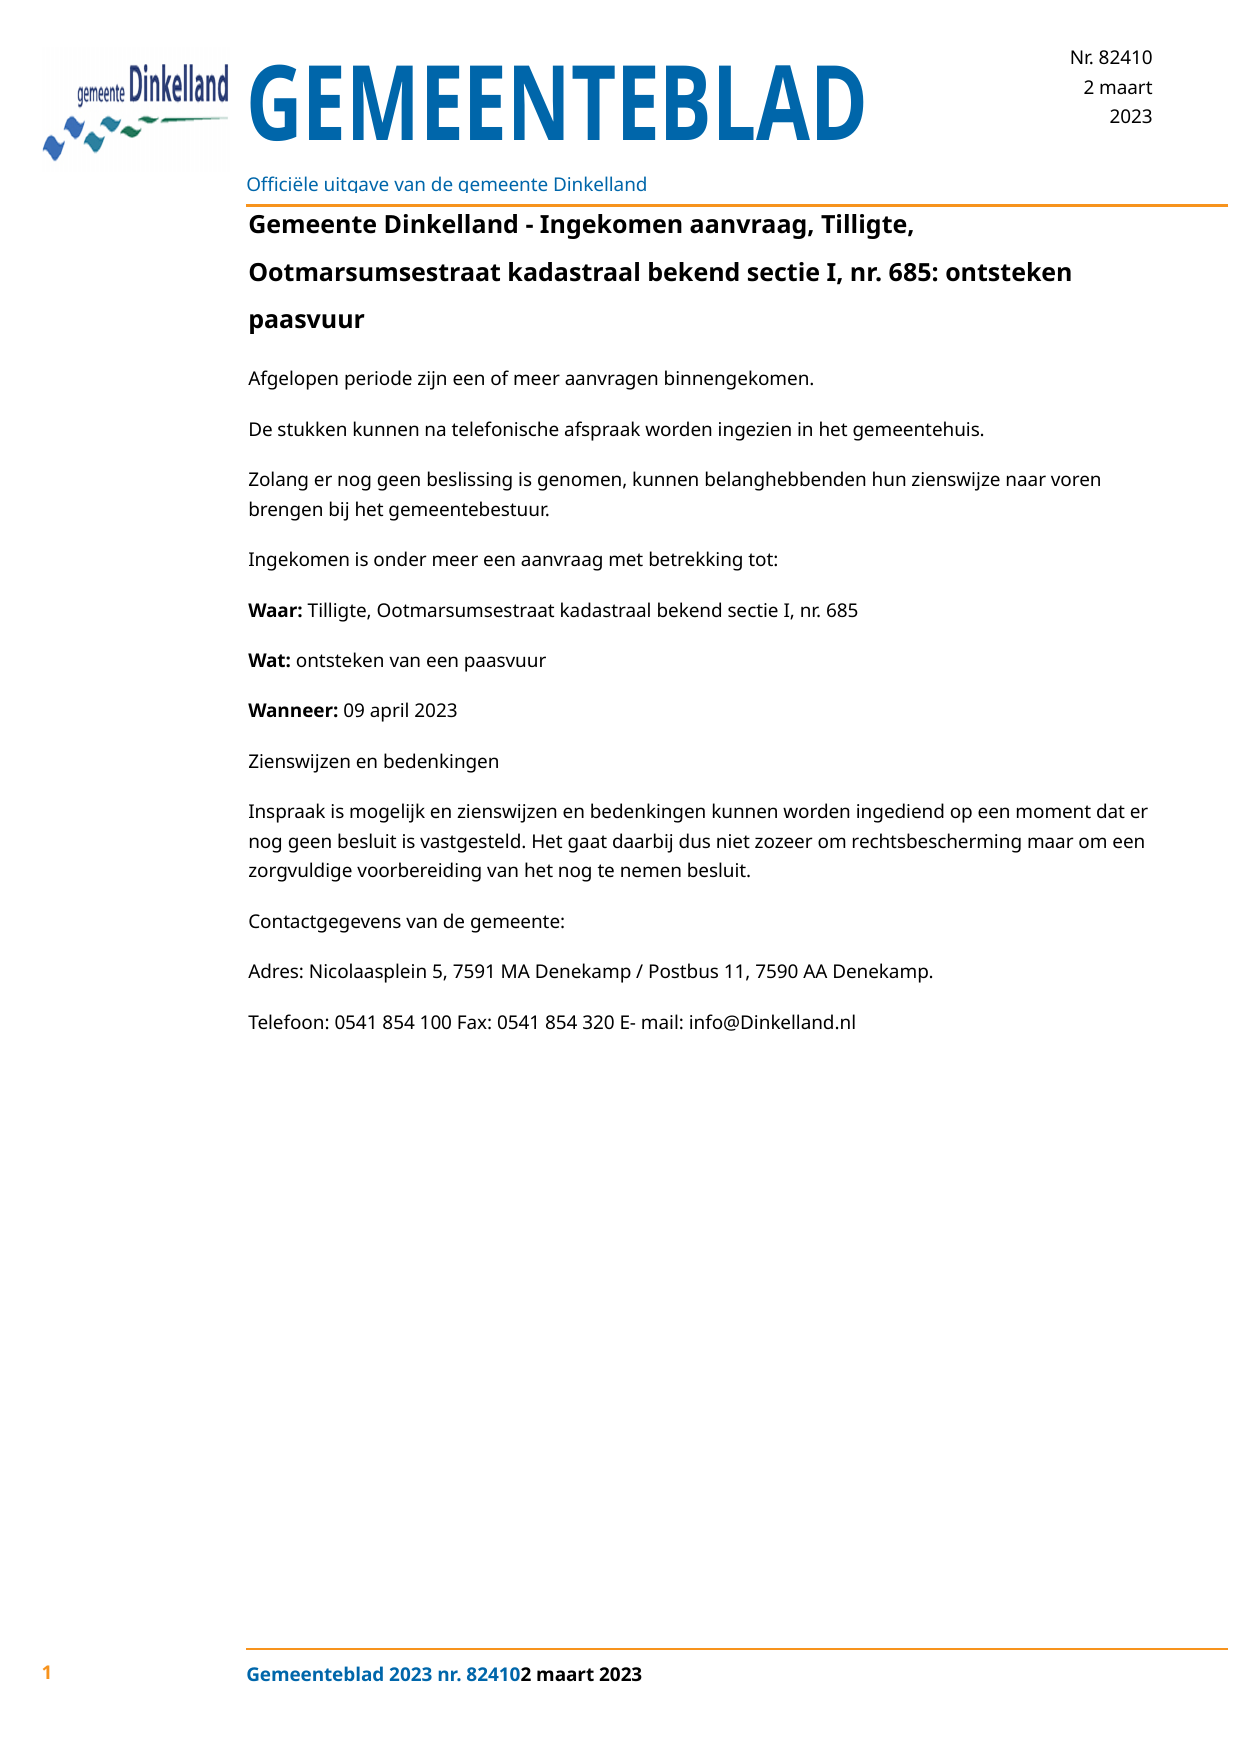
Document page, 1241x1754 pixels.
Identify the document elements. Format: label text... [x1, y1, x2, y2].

text Contactgegevens van de gemeente: [248, 908, 1152, 934]
text Inspraak is mogelijk en zienswijzen en bedenkingen kunnen worden ingediend op een moment dat er nog geen besluit is vastgesteld. Het gaat daarbij dus niet zozeer om rechtsbescherming maar om een zorgvuldige voorbereiding van het nog te nemen besluit. [248, 798, 1152, 883]
text Ingekomen is onder meer een aanvraag met betrekking tot: [248, 546, 1152, 572]
text Zienswijzen en bedenkingen [248, 748, 1152, 774]
text Zolang er nog geen beslissing is genomen, kunnen belanghebbenden hun zienswijze naar voren brengen bij het gemeentebestuur. [248, 466, 1152, 522]
text Wanneer: 09 april 2023 [248, 698, 1152, 723]
text Wat: ontsteken van een paasvuur [248, 647, 1152, 673]
picture [41, 47, 231, 172]
text De stukken kunnen na telefonische afspraak worden ingezien in het gemeentehuis. [248, 416, 1152, 442]
text Waar: Tilligte, Ootmarsumsestraat kadastraal bekend sectie I, nr. 685 [248, 597, 1152, 622]
text Telefoon: 0541 854 100 Fax: 0541 854 320 E- mail: info@Dinkelland.nl [248, 1009, 1152, 1034]
text Afgelopen periode zijn een of meer aanvragen binnengekomen. [248, 366, 1152, 391]
text Gemeente Dinkelland - Ingekomen aanvraag, Tilligte, Ootmarsumsestraat kadastraal bekend sectie I, nr. 685: ontsteken paasvuur [248, 207, 1152, 336]
text Adres: Nicolaasplein 5, 7591 MA Denekamp / Postbus 11, 7590 AA Denekamp. [248, 958, 1152, 984]
